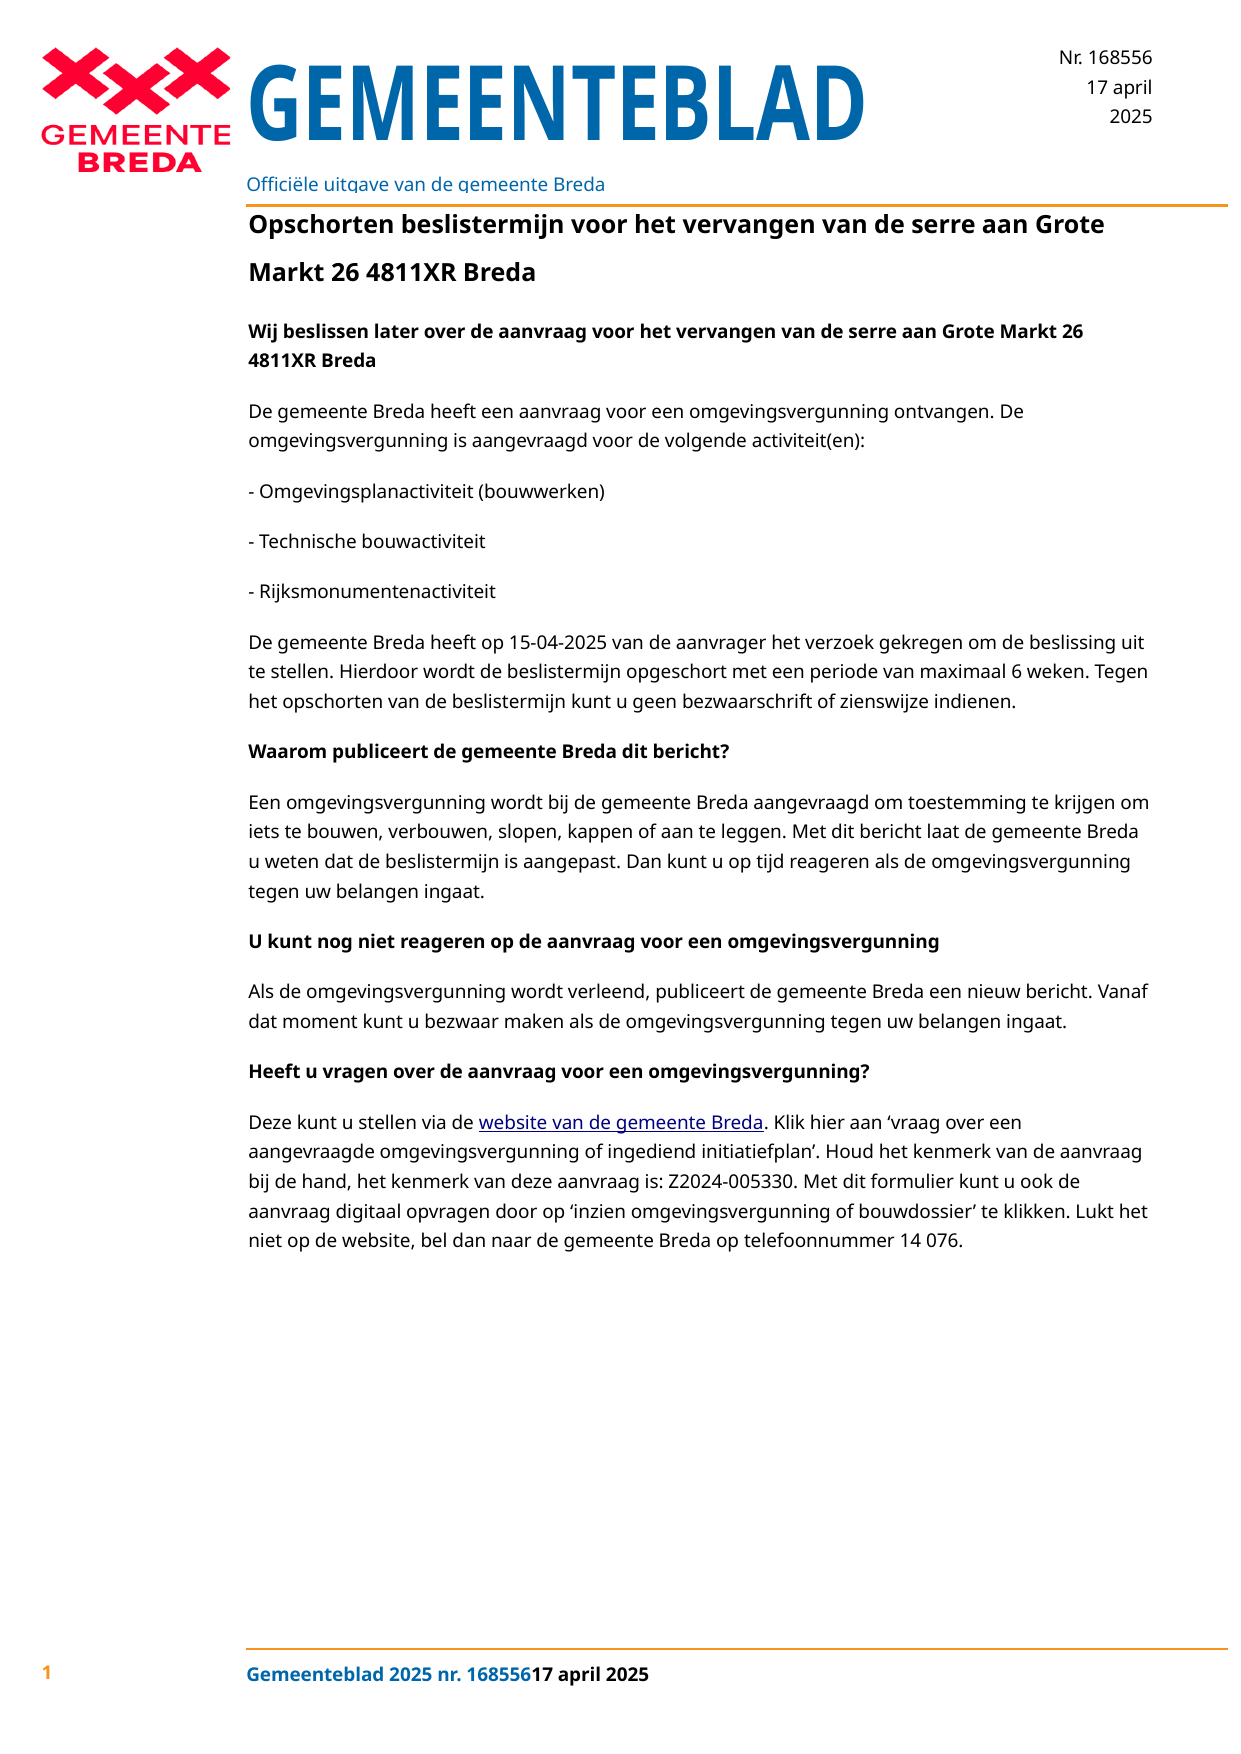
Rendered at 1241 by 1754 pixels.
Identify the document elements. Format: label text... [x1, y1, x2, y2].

text - Rijksmonumentenactiviteit [248, 579, 1152, 604]
text Opschorten beslistermijn voor het vervangen van de serre aan Grote Markt 26 4811XR Breda [248, 207, 1152, 288]
text Deze kunt u stellen via de website van de gemeente Breda. Klik hier aan ‘vraag over een aangevraagde omgevingsvergunning of ingediend initiatiefplan’. Houd het kenmerk van de aanvraag bij de hand, het kenmerk van deze aanvraag is: Z2024-005330. Met dit formulier kunt u ook de aanvraag digitaal opvragen door op ‘inzien omgevingsvergunning of bouwdossier’ te klikken. Lukt het niet op de website, bel dan naar de gemeente Breda op telefoonnummer 14 076. [248, 1109, 1152, 1253]
text De gemeente Breda heeft op 15-04-2025 van de aanvrager het verzoek gekregen om de beslissing uit te stellen. Hierdoor wordt de beslistermijn opgeschort met een periode van maximaal 6 weken. Tegen het opschorten van de beslistermijn kunt u geen bezwaarschrift of zienswijze indienen. [248, 629, 1152, 714]
text - Technische bouwactiviteit [248, 528, 1152, 554]
text Wij beslissen later over de aanvraag voor het vervangen van de serre aan Grote Markt 26 4811XR Breda [248, 318, 1152, 373]
text Waarom publiceert de gemeente Breda dit bericht? [248, 739, 1152, 764]
text U kunt nog niet reageren op de aanvraag voor een omgevingsvergunning [248, 928, 1152, 954]
picture [41, 47, 231, 172]
text - Omgevingsplanactiviteit (bouwwerken) [248, 478, 1152, 504]
text Heeft u vragen over de aanvraag voor een omgevingsvergunning? [248, 1059, 1152, 1084]
text Als de omgevingsvergunning wordt verleend, publiceert de gemeente Breda een nieuw bericht. Vanaf dat moment kunt u bezwaar maken als de omgevingsvergunning tegen uw belangen ingaat. [248, 979, 1152, 1034]
text De gemeente Breda heeft een aanvraag voor een omgevingsvergunning ontvangen. De omgevingsvergunning is aangevraagd voor de volgende activiteit(en): [248, 398, 1152, 453]
text Een omgevingsvergunning wordt bij de gemeente Breda aangevraagd om toestemming te krijgen om iets te bouwen, verbouwen, slopen, kappen of aan te leggen. Met dit bericht laat de gemeente Breda u weten dat de beslistermijn is aangepast. Dan kunt u op tijd reageren als de omgevingsvergunning tegen uw belangen ingaat. [248, 789, 1152, 904]
